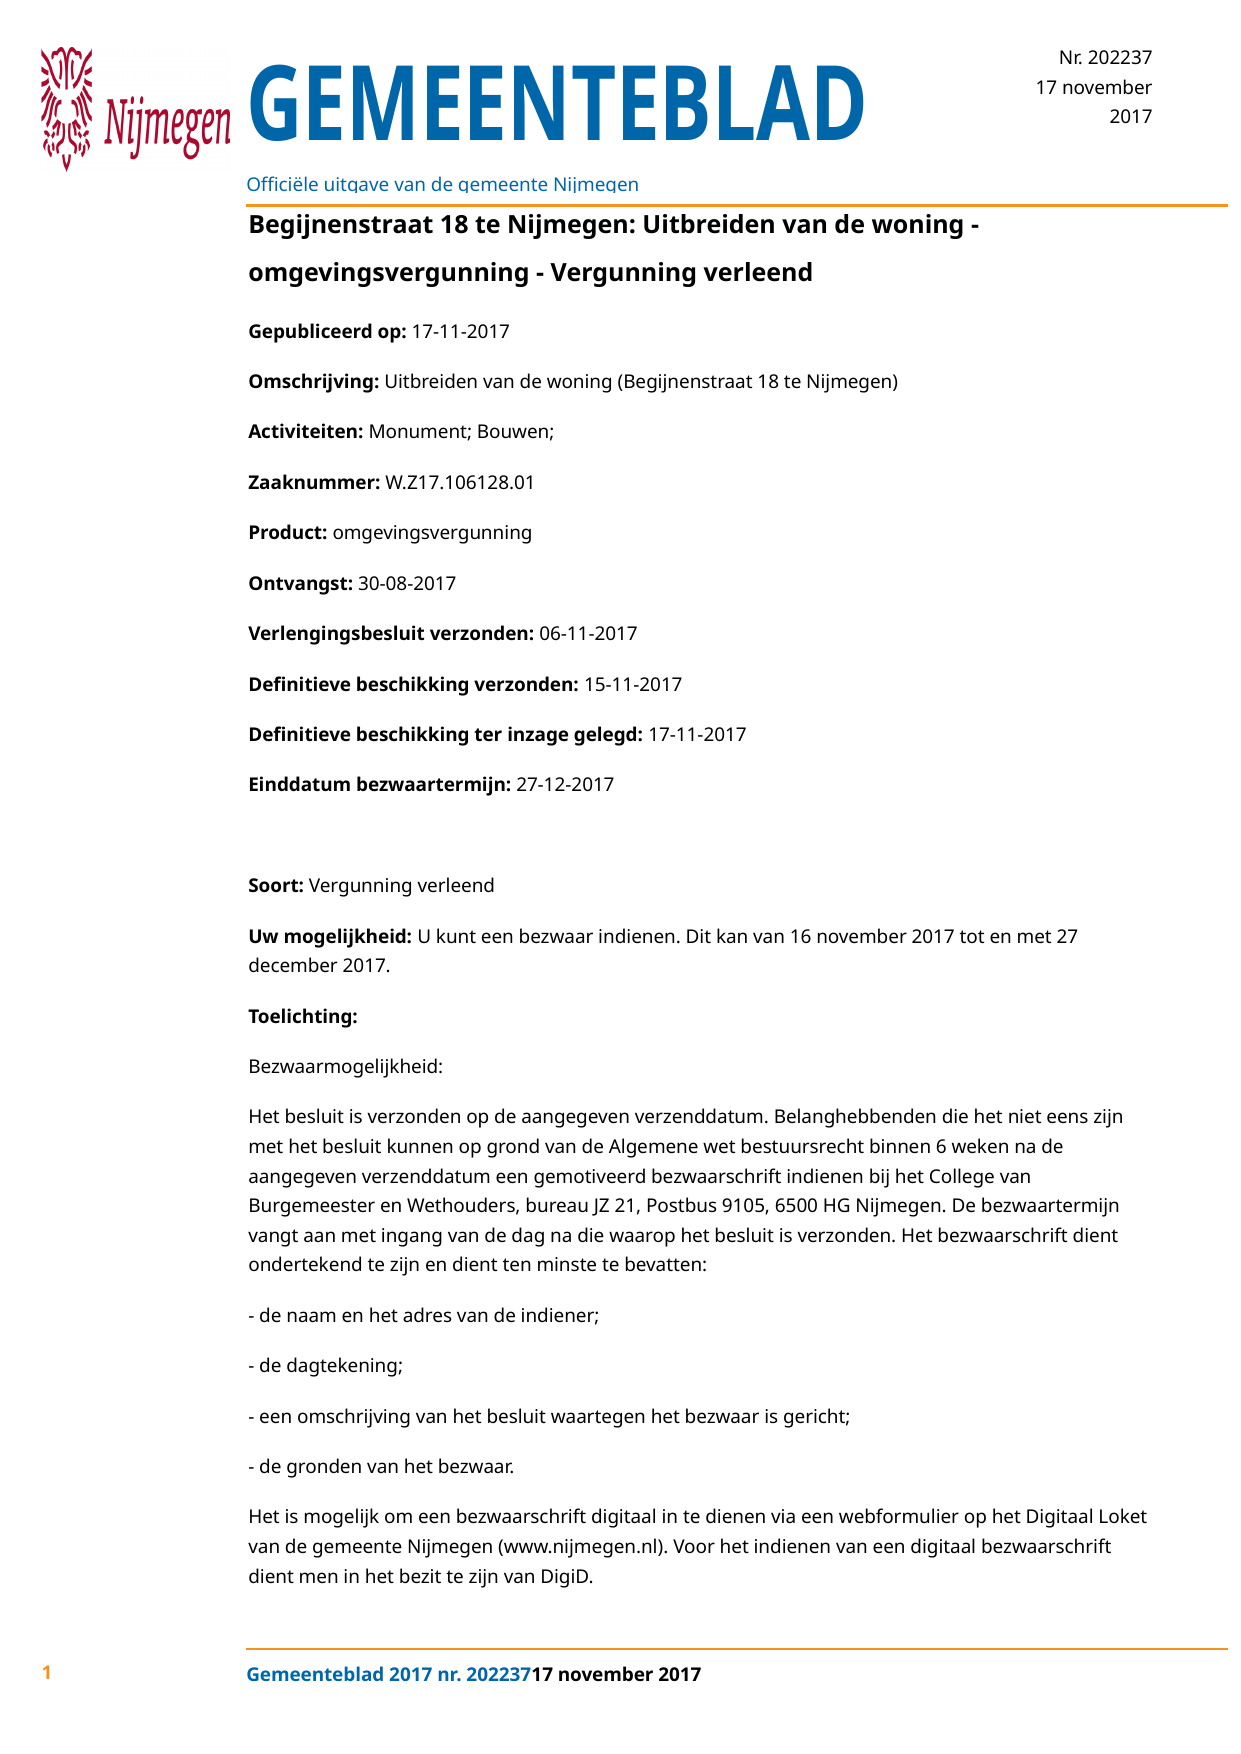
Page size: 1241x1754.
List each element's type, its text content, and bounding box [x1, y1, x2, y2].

text Soort: Vergunning verleend [248, 872, 1152, 898]
text Begijnenstraat 18 te Nijmegen: Uitbreiden van de woning - omgevingsvergunning - Vergunning verleend [248, 207, 1152, 288]
text - een omschrijving van het besluit waartegen het bezwaar is gericht; [248, 1403, 1152, 1429]
text Het is mogelijk om een bezwaarschrift digitaal in te dienen via een webformulier op het Digitaal Loket van de gemeente Nijmegen (www.nijmegen.nl). Voor het indienen van een digitaal bezwaarschrift dient men in het bezit te zijn van DigiD. [248, 1504, 1152, 1589]
text Ontvangst: 30-08-2017 [248, 570, 1152, 596]
text Verlengingsbesluit verzonden: 06-11-2017 [248, 620, 1152, 646]
text Product: omgevingsvergunning [248, 519, 1152, 545]
text Toelichting: [248, 1003, 1152, 1029]
text Uw mogelijkheid: U kunt een bezwaar indienen. Dit kan van 16 november 2017 tot en met 27 december 2017. [248, 923, 1152, 978]
text Gepubliceerd op: 17-11-2017 [248, 318, 1152, 344]
picture [41, 47, 231, 172]
text Activiteiten: Monument; Bouwen; [248, 419, 1152, 444]
text - de naam en het adres van de indiener; [248, 1302, 1152, 1328]
text Definitieve beschikking ter inzage gelegd: 17-11-2017 [248, 721, 1152, 747]
text Zaaknummer: W.Z17.106128.01 [248, 469, 1152, 495]
text Het besluit is verzonden op de aangegeven verzenddatum. Belanghebbenden die het niet eens zijn met het besluit kunnen op grond van de Algemene wet bestuursrecht binnen 6 weken na de aangegeven verzenddatum een gemotiveerd bezwaarschrift indienen bij het College van Burgemeester en Wethouders, bureau JZ 21, Postbus 9105, 6500 HG Nijmegen. De bezwaartermijn vangt aan met ingang van de dag na die waarop het besluit is verzonden. Het bezwaarschrift dient ondertekend te zijn en dient ten minste te bevatten: [248, 1104, 1152, 1277]
text Omschrijving: Uitbreiden van de woning (Begijnenstraat 18 te Nijmegen) [248, 368, 1152, 394]
text Bezwaarmogelijkheid: [248, 1053, 1152, 1079]
text Einddatum bezwaartermijn: 27-12-2017 [248, 772, 1152, 797]
text - de gronden van het bezwaar. [248, 1453, 1152, 1479]
text Definitieve beschikking verzonden: 15-11-2017 [248, 671, 1152, 697]
text - de dagtekening; [248, 1352, 1152, 1378]
